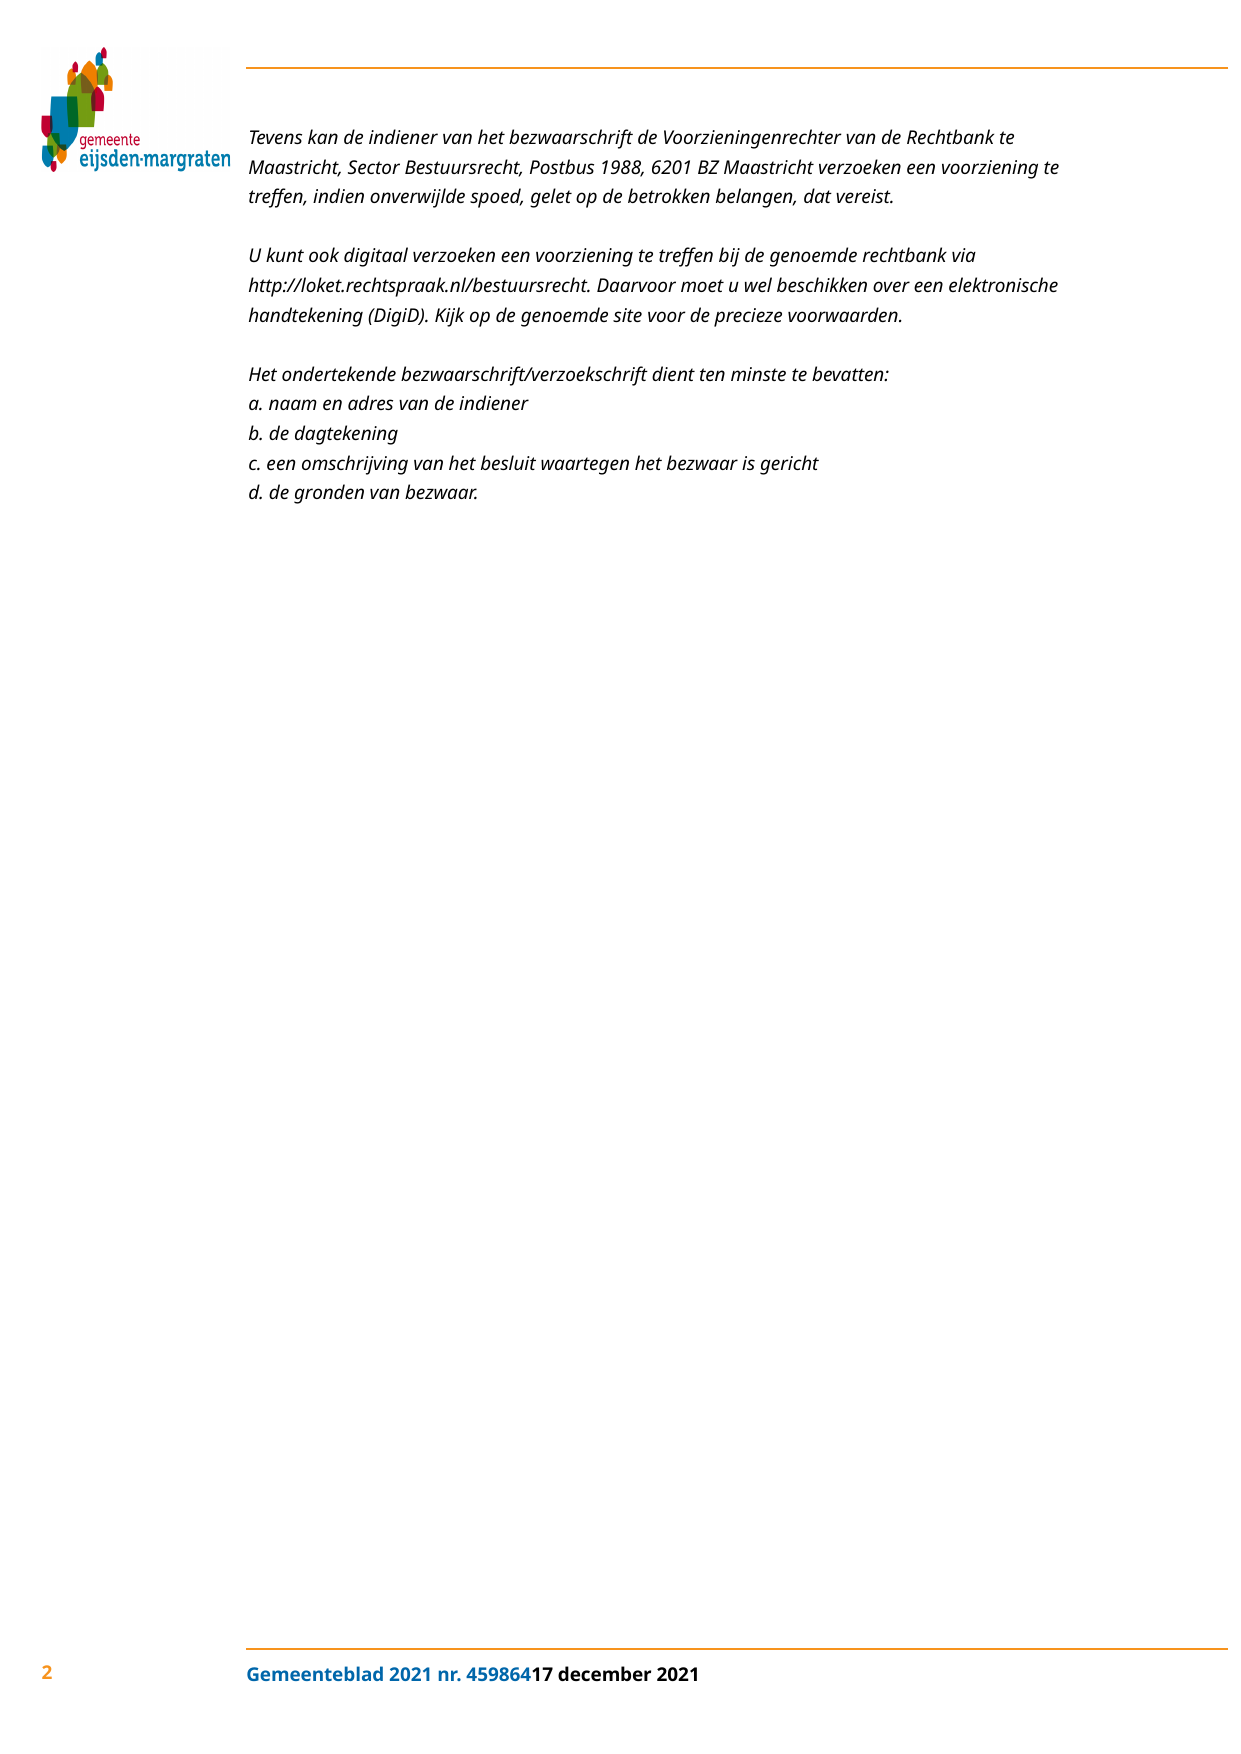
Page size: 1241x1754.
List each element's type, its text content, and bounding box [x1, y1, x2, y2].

text c. een omschrijving van het besluit waartegen het bezwaar is gericht [248, 450, 1152, 476]
text d. de gronden van bezwaar. [248, 479, 1152, 505]
text b. de dagtekening [248, 420, 1152, 446]
text U kunt ook digitaal verzoeken een voorziening te treffen bij de genoemde rechtbank via [248, 243, 1152, 268]
text handtekening (DigiD). Kijk op de genoemde site voor de precieze voorwaarden. [248, 302, 1152, 328]
text treffen, indien onverwijlde spoed, gelet op de betrokken belangen, dat vereist. [248, 183, 1152, 209]
text a. naam en adres van de indiener [248, 391, 1152, 416]
text Tevens kan de indiener van het bezwaarschrift de Voorzieningenrechter van de Rechtbank te [248, 124, 1152, 150]
text Maastricht, Sector Bestuursrecht, Postbus 1988, 6201 BZ Maastricht verzoeken een voorziening te [248, 154, 1152, 180]
text http://loket.rechtspraak.nl/bestuursrecht. Daarvoor moet u wel beschikken over een elektronische [248, 272, 1152, 298]
picture [41, 47, 231, 172]
text Het ondertekende bezwaarschrift/verzoekschrift dient ten minste te bevatten: [248, 361, 1152, 387]
